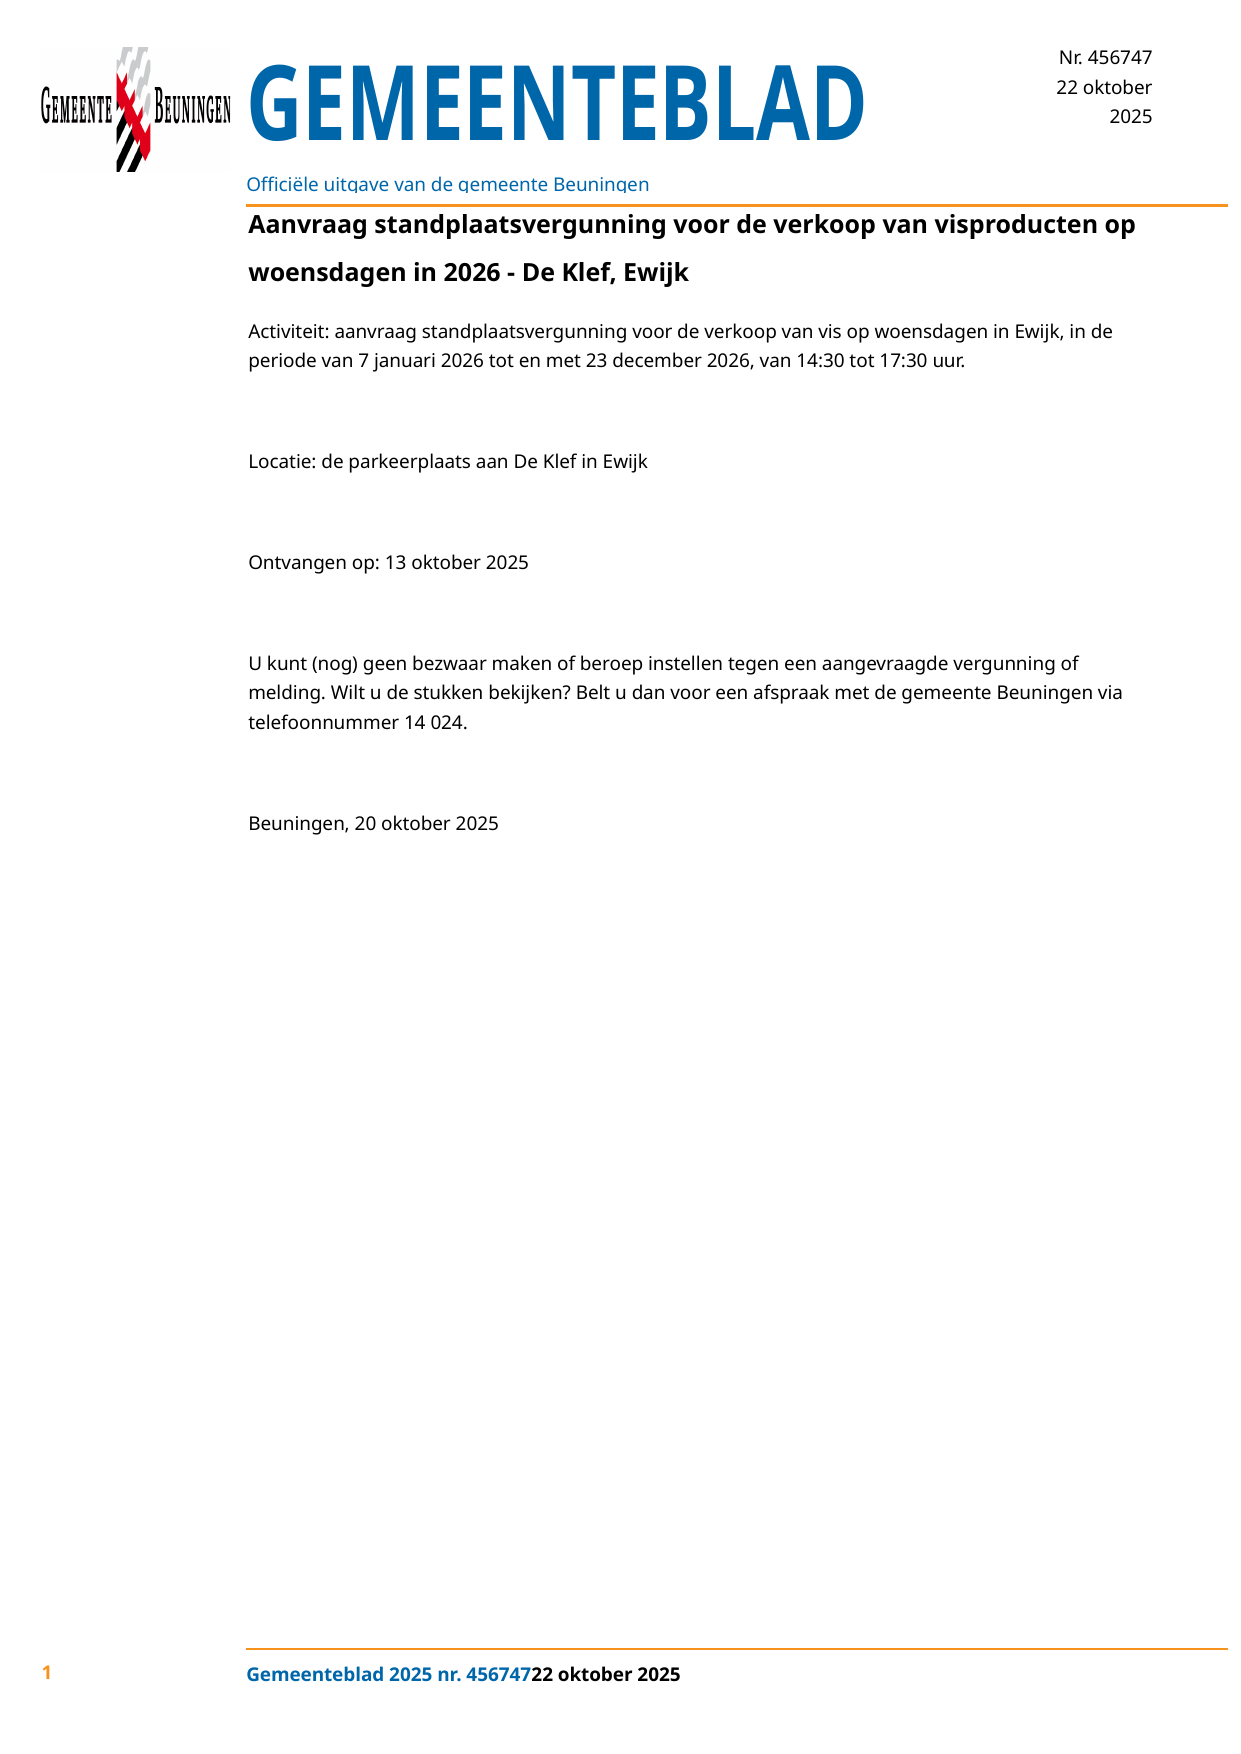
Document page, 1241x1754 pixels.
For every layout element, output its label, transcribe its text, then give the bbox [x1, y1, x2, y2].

text Activiteit: aanvraag standplaatsvergunning voor de verkoop van vis op woensdagen in Ewijk, in de periode van 7 januari 2026 tot en met 23 december 2026, van 14:30 tot 17:30 uur. [248, 318, 1152, 373]
text Locatie: de parkeerplaats aan De Klef in Ewijk [248, 448, 1152, 474]
text Beuningen, 20 oktober 2025 [248, 810, 1152, 836]
text Ontvangen op: 13 oktober 2025 [248, 549, 1152, 575]
text Aanvraag standplaatsvergunning voor de verkoop van visproducten op woensdagen in 2026 - De Klef, Ewijk [248, 207, 1152, 288]
picture [41, 47, 231, 172]
text U kunt (nog) geen bezwaar maken of beroep instellen tegen een aangevraagde vergunning of melding. Wilt u de stukken bekijken? Belt u dan voor een afspraak met de gemeente Beuningen via telefoonnummer 14 024. [248, 650, 1152, 735]
